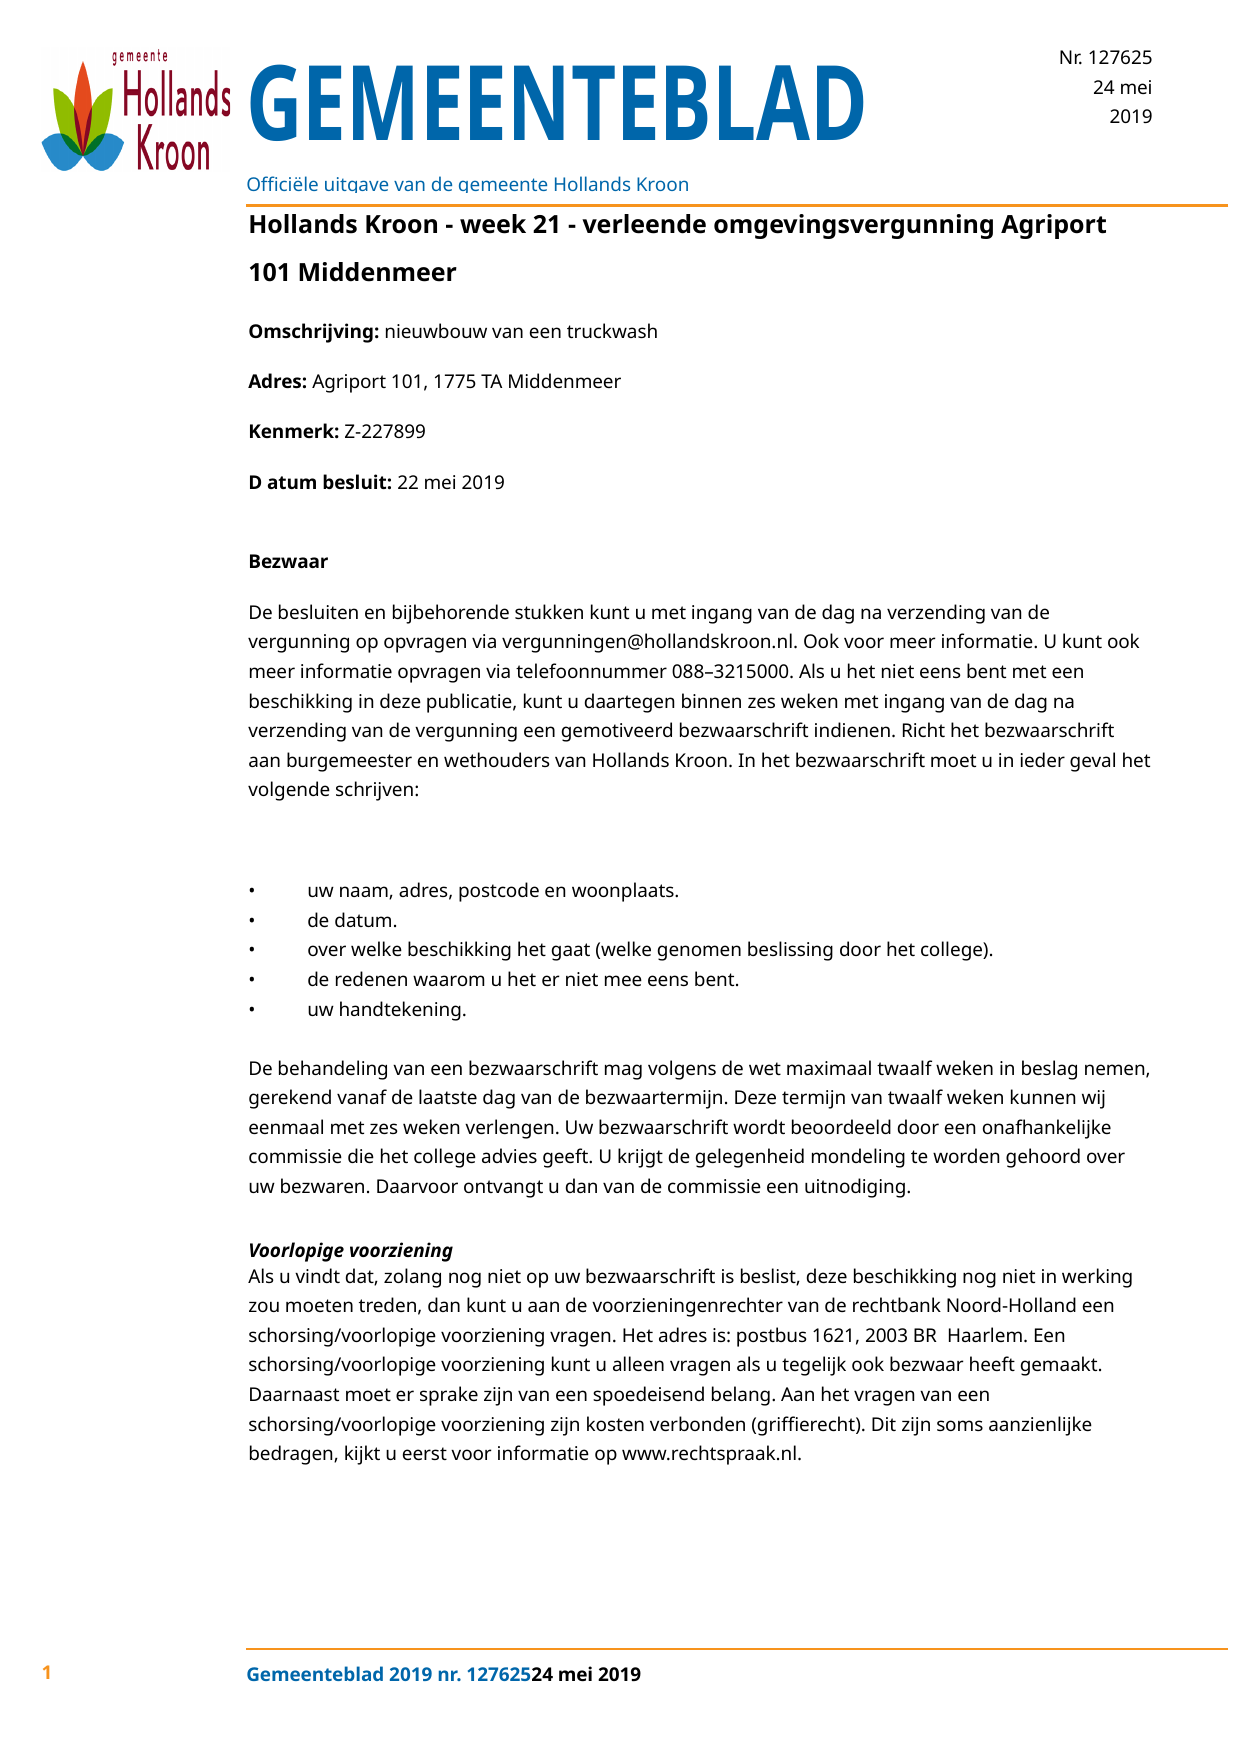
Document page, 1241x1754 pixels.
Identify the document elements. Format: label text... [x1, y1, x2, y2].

table_header [700, 469, 1152, 495]
text Omschrijving: nieuwbouw van een truckwash [248, 318, 1152, 344]
list uw naam, adres, postcode en woonplaats. [248, 877, 1152, 903]
list de datum. [248, 907, 1152, 933]
text Hollands Kroon - week 21 - verleende omgevingsvergunning Agriport 101 Middenmeer [248, 207, 1152, 288]
list uw handtekening. [248, 996, 1152, 1021]
text Kenmerk: Z-227899 [248, 419, 1152, 444]
text Adres: Agriport 101, 1775 TA Middenmeer [248, 368, 1152, 394]
list de redenen waarom u het er niet mee eens bent. [248, 966, 1152, 992]
table_header D atum besluit: 22 mei 2019 [248, 469, 700, 495]
picture [41, 47, 231, 172]
text Als u vindt dat, zolang nog niet op uw bezwaarschrift is beslist, deze beschikking nog niet in werking zou moeten treden, dan kunt u aan de voorzieningenrechter van de rechtbank Noord-Holland een schorsing/voorlopige voorziening vragen. Het adres is: postbus 1621, 2003 BR Haarlem. Een schorsing/voorlopige voorziening kunt u alleen vragen als u tegelijk ook bezwaar heeft gemaakt. Daarnaast moet er sprake zijn van een spoedeisend belang. Aan het vragen van een schorsing/voorlopige voorziening zijn kosten verbonden (griffierecht). Dit zijn soms aanzienlijke bedragen, kijkt u eerst voor informatie op www.rechtspraak.nl. [248, 1263, 1152, 1466]
text Bezwaar [248, 549, 1152, 574]
text De besluiten en bijbehorende stukken kunt u met ingang van de dag na verzending van de vergunning op opvragen via vergunningen@hollandskroon.nl. Ook voor meer informatie. U kunt ook meer informatie opvragen via telefoonnummer 088–3215000. Als u het niet eens bent met een beschikking in deze publicatie, kunt u daartegen binnen zes weken met ingang van de dag na verzending van de vergunning een gemotiveerd bezwaarschrift indienen. Richt het bezwaarschrift aan burgemeester en wethouders van Hollands Kroon. In het bezwaarschrift moet u in ieder geval het volgende schrijven: [248, 599, 1152, 802]
text De behandeling van een bezwaarschrift mag volgens de wet maximaal twaalf weken in beslag nemen, gerekend vanaf de laatste dag van de bezwaartermijn. Deze termijn van twaalf weken kunnen wij eenmaal met zes weken verlengen. Uw bezwaarschrift wordt beoordeeld door een onafhankelijke commissie die het college advies geeft. U krijgt de gelegenheid mondeling te worden gehoord over uw bezwaren. Daarvoor ontvangt u dan van de commissie een uitnodiging. [248, 1055, 1152, 1199]
list over welke beschikking het gaat (welke genomen beslissing door het college). [248, 937, 1152, 962]
text Voorlopige voorziening [248, 1237, 1152, 1263]
